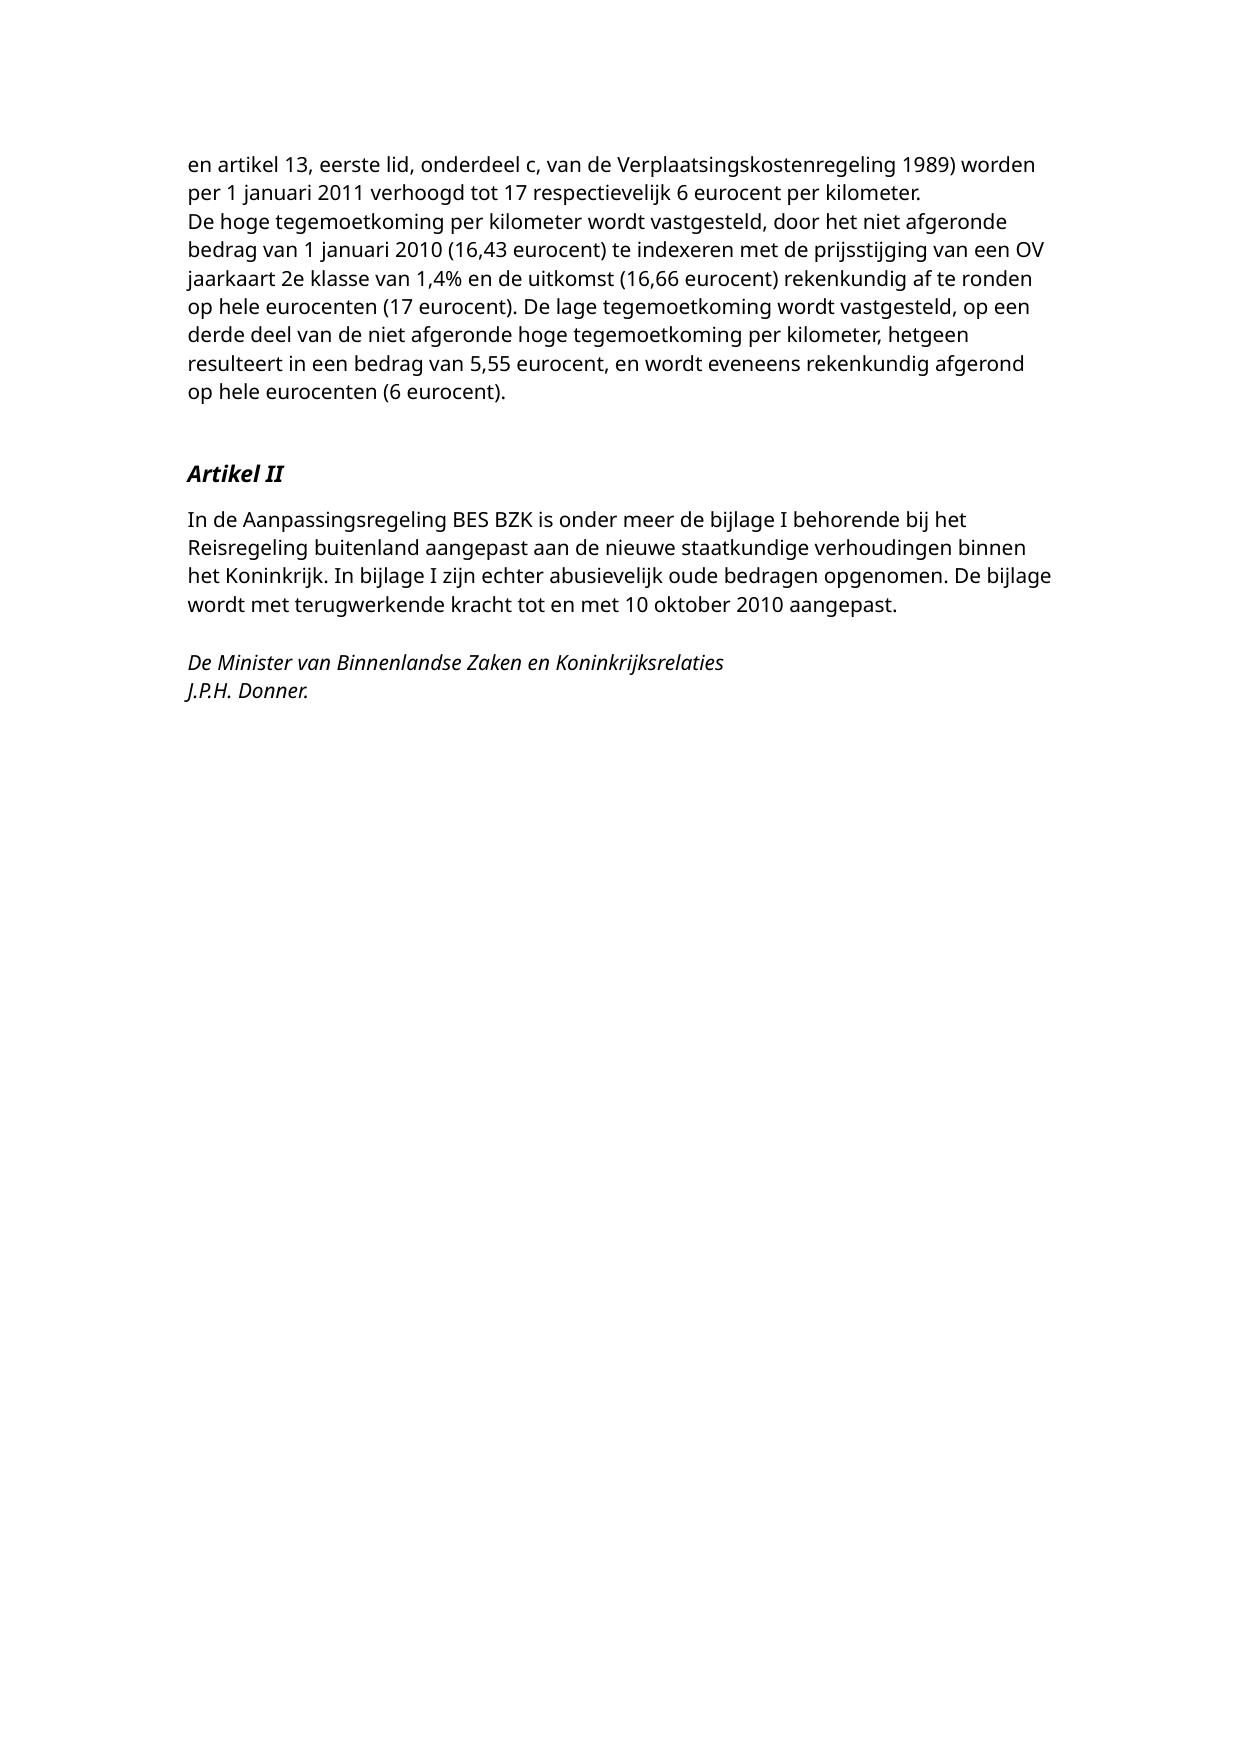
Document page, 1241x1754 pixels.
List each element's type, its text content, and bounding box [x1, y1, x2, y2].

text De Minister van Binnenlandse Zaken en Koninkrijksrelaties [187, 648, 1053, 676]
text De hoge tegemoetkoming per kilometer wordt vastgesteld, door het niet afgeronde bedrag van 1 januari 2010 (16,43 eurocent) te indexeren met de prijsstijging van een OV jaarkaart 2e klasse van 1,4% en de uitkomst (16,66 eurocent) rekenkundig af te ronden op hele eurocenten (17 eurocent). De lage tegemoetkoming wordt vastgesteld, op een derde deel van de niet afgeronde hoge tegemoetkoming per kilometer, hetgeen resulteert in een bedrag van 5,55 eurocent, en wordt eveneens rekenkundig afgerond op hele eurocenten (6 eurocent). [187, 207, 1053, 406]
text In de Aanpassingsregeling BES BZK is onder meer de bijlage I behorende bij het Reisregeling buitenland aangepast aan de nieuwe staatkundige verhoudingen binnen het Koninkrijk. In bijlage I zijn echter abusievelijk oude bedragen opgenomen. De bijlage wordt met terugwerkende kracht tot en met 10 oktober 2010 aangepast. [187, 505, 1053, 618]
text en artikel 13, eerste lid, onderdeel c, van de Verplaatsingskostenregeling 1989) worden per 1 januari 2011 verhoogd tot 17 respectievelijk 6 eurocent per kilometer. [187, 150, 1053, 207]
text J.P.H. Donner. [187, 676, 1053, 705]
subtitle Artikel II [187, 458, 1053, 490]
